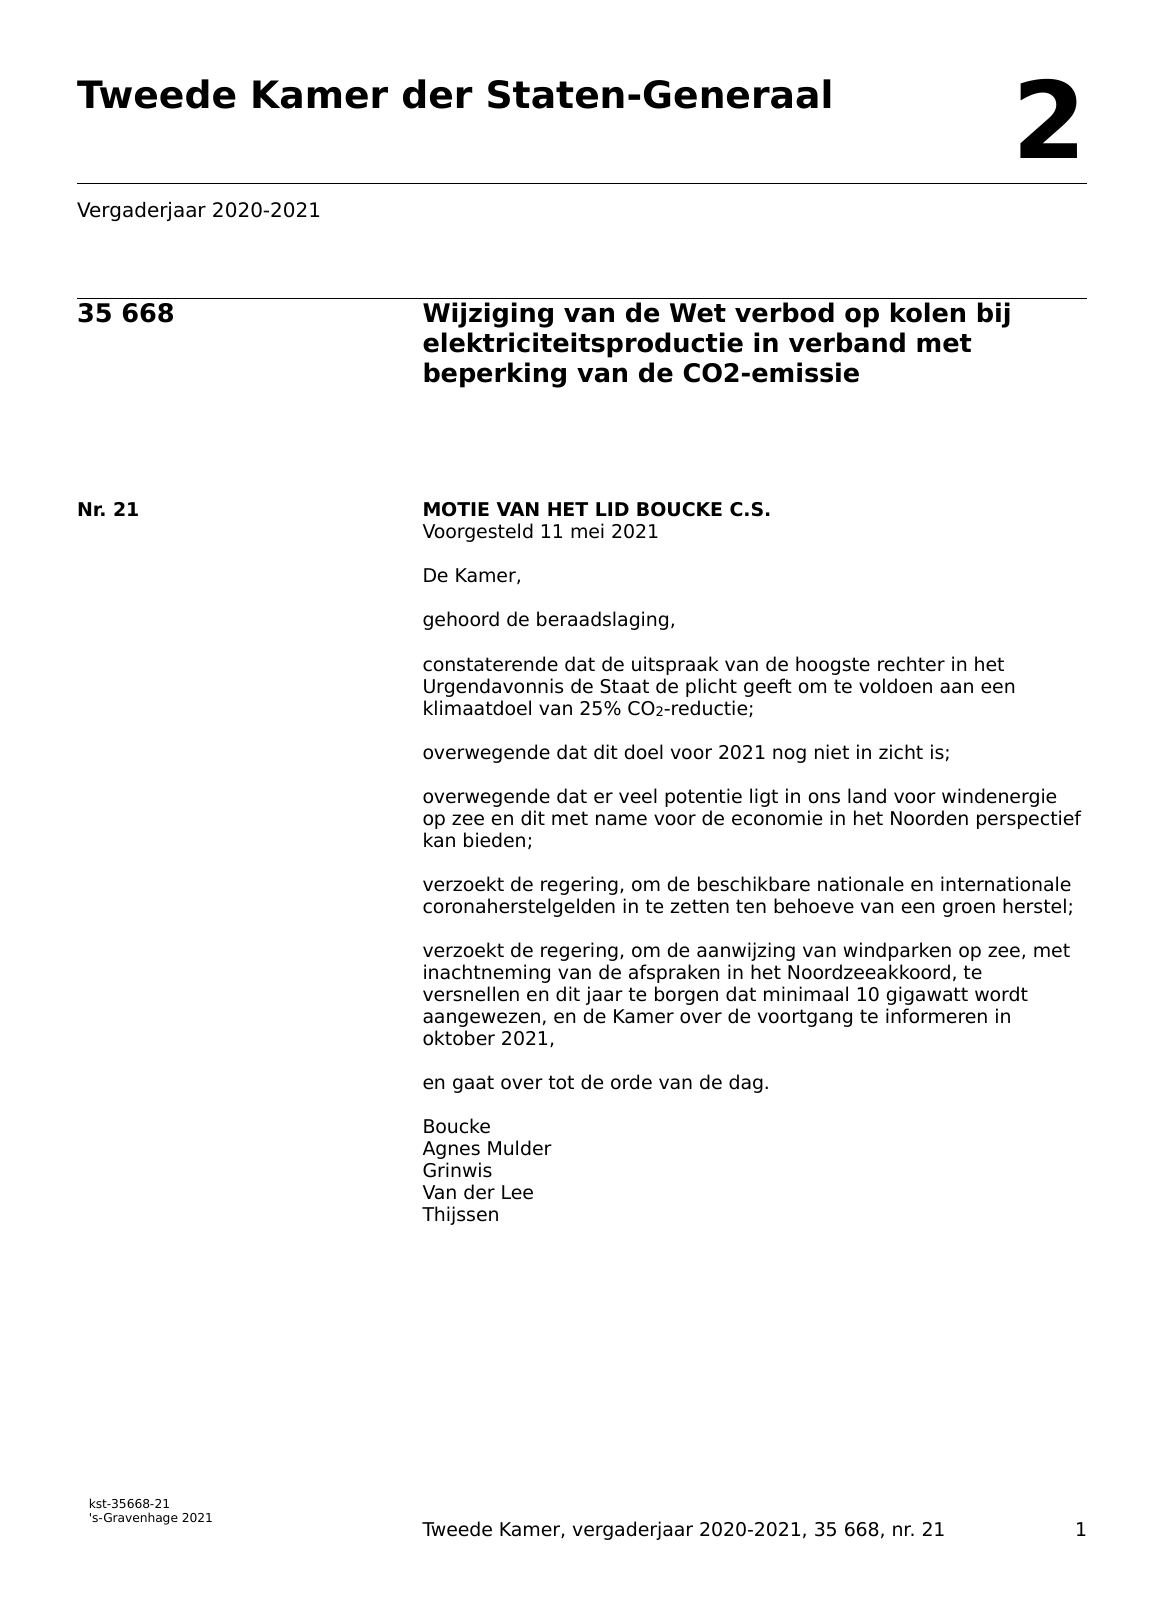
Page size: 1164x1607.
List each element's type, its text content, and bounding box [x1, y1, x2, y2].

subtitle Nr. 21 MOTIE VAN HET LID BOUCKE C.S. [77, 499, 1087, 521]
text Boucke [422, 1116, 1087, 1138]
text kst-35668-21 [88, 1497, 323, 1511]
text verzoekt de regering, om de beschikbare nationale en internationale coronaherstelgelden in te zetten ten behoeve van een groen herstel; [422, 874, 1087, 918]
text constaterende dat de uitspraak van de hoogste rechter in het Urgendavonnis de Staat de plicht geeft om te voldoen aan een klimaatdoel van 25% CO2-reductie; [422, 653, 1087, 719]
text overwegende dat er veel potentie ligt in ons land voor windenergie op zee en dit met name voor de economie in het Noorden perspectief kan bieden; [422, 786, 1087, 852]
text De Kamer, [422, 565, 1087, 587]
table_cell Vergaderjaar 2020-2021 [77, 184, 1087, 298]
text overwegende dat dit doel voor 2021 nog niet in zicht is; [422, 742, 1087, 764]
table_header Tweede Kamer der Staten-Generaal [77, 59, 886, 183]
text Grinwis [422, 1160, 1087, 1182]
text Voorgesteld 11 mei 2021 [422, 521, 1087, 543]
text en gaat over tot de orde van de dag. [422, 1072, 1087, 1094]
text 's-Gravenhage 2021 [88, 1511, 323, 1525]
text Agnes Mulder [422, 1138, 1087, 1160]
text Van der Lee [422, 1182, 1087, 1204]
text verzoekt de regering, om de aanwijzing van windparken op zee, met inachtneming van de afspraken in het Noordzeeakkoord, te versnellen en dit jaar te borgen dat minimaal 10 gigawatt wordt aangewezen, en de Kamer over de voortgang te informeren in oktober 2021, [422, 940, 1087, 1050]
table_header 2 [886, 59, 1087, 183]
subtitle 35 668 Wijziging van de Wet verbod op kolen bij elektriciteitsproductie in verband met beperking van de CO2-emissie [77, 299, 1087, 388]
text Thijssen [422, 1204, 1087, 1226]
text gehoord de beraadslaging, [422, 609, 1087, 631]
